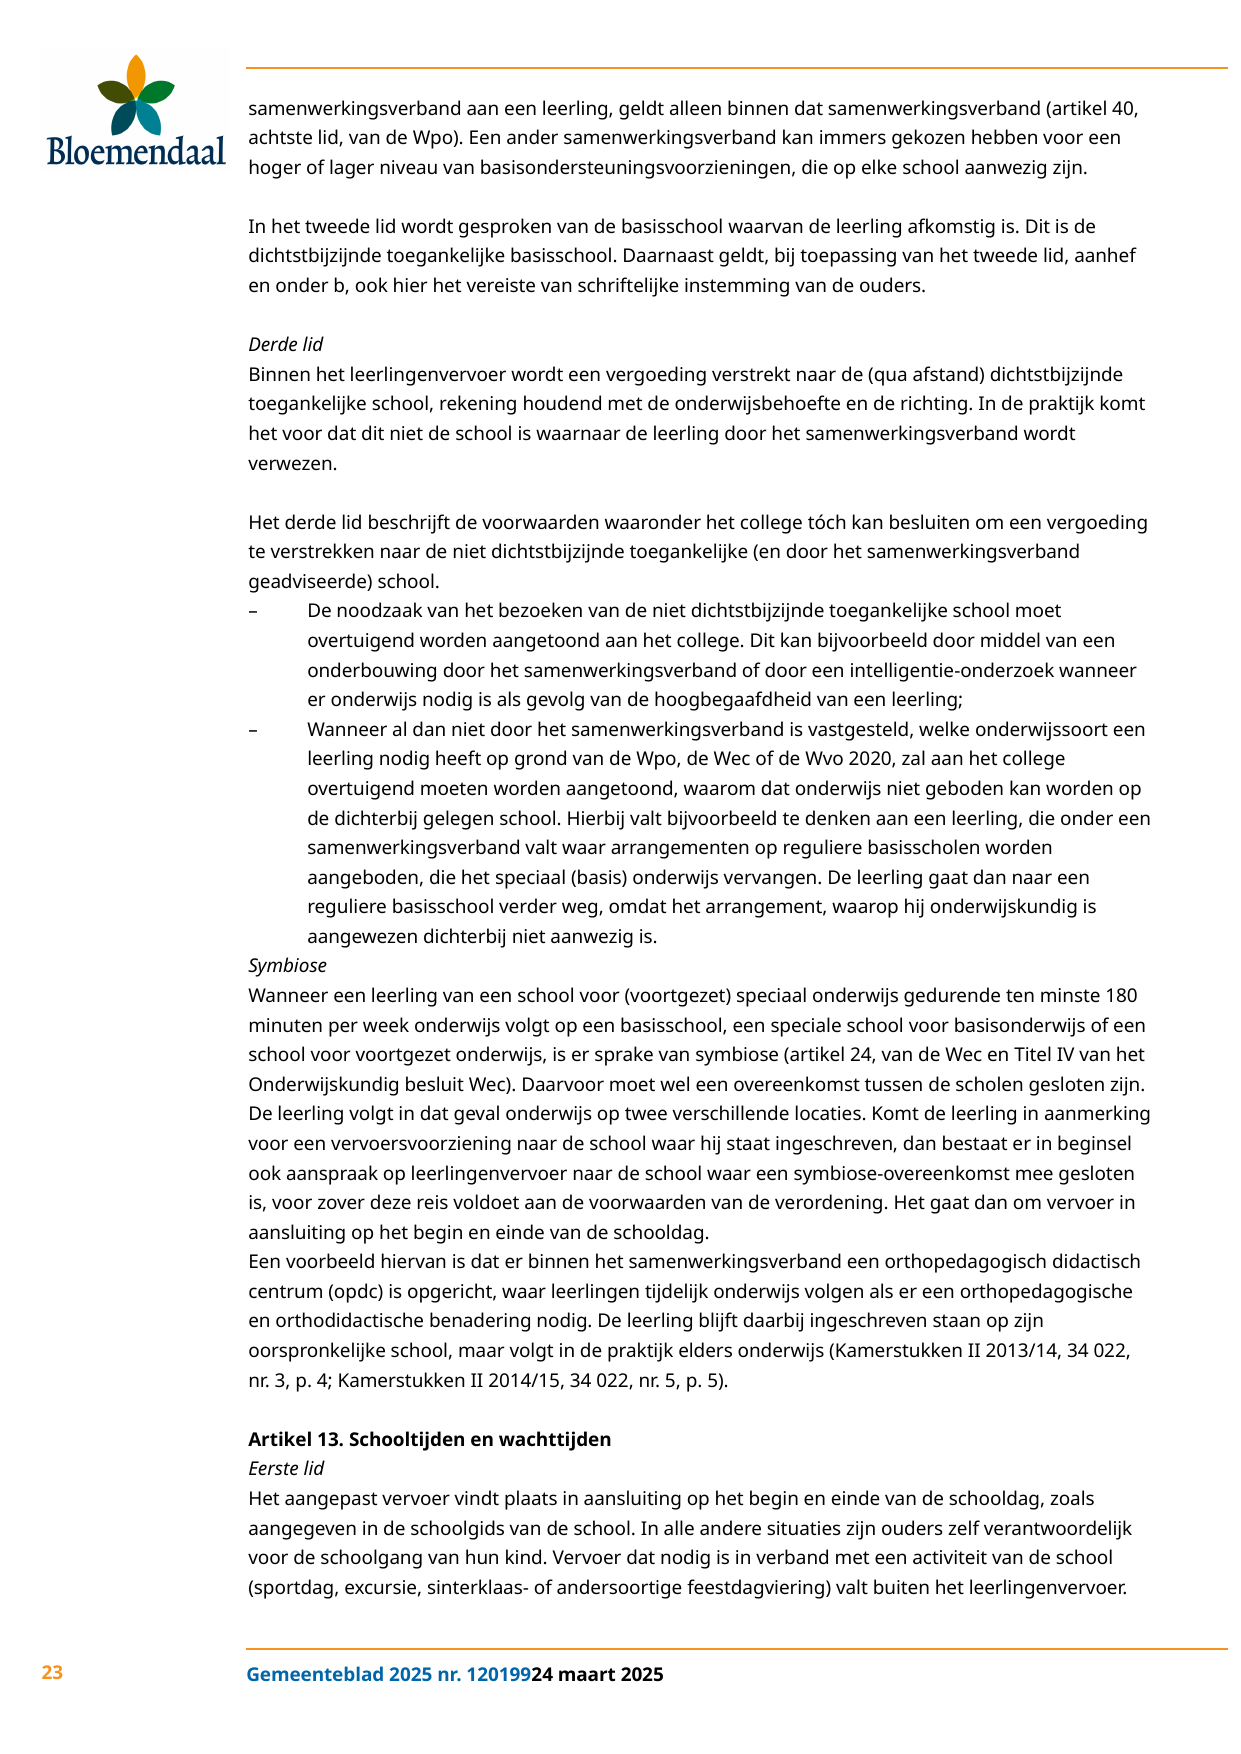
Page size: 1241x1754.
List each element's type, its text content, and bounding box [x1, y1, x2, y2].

text Het aangepast vervoer vindt plaats in aansluiting op het begin en einde van de schooldag, zoals aangegeven in de schoolgids van de school. In alle andere situaties zijn ouders zelf verantwoordelijk voor de schoolgang van hun kind. Vervoer dat nodig is in verband met een activiteit van de school (sportdag, excursie, sinterklaas- of andersoortige feestdagviering) valt buiten het leerlingenvervoer. [248, 1485, 1152, 1600]
list De noodzaak van het bezoeken van de niet dichtstbijzijnde toegankelijke school moet overtuigend worden aangetoond aan het college. Dit kan bijvoorbeeld door middel van een onderbouwing door het samenwerkingsverband of door een intelligentie-onderzoek wanneer er onderwijs nodig is als gevolg van de hoogbegaafdheid van een leerling; [248, 598, 1152, 712]
text Binnen het leerlingenvervoer wordt een vergoeding verstrekt naar de (qua afstand) dichtstbijzijnde toegankelijke school, rekening houdend met de onderwijsbehoefte en de richting. In de praktijk komt het voor dat dit niet de school is waarnaar de leerling door het samenwerkingsverband wordt verwezen. [248, 361, 1152, 476]
text Artikel 13. Schooltijden en wachttijden [248, 1426, 1152, 1452]
text Een voorbeeld hiervan is dat er binnen het samenwerkingsverband een orthopedagogisch didactisch centrum (opdc) is opgericht, waar leerlingen tijdelijk onderwijs volgen als er een orthopedagogische en orthodidactische benadering nodig. De leerling blijft daarbij ingeschreven staan op zijn oorspronkelijke school, maar volgt in de praktijk elders onderwijs (Kamerstukken II 2013/14, 34 022, nr. 3, p. 4; Kamerstukken II 2014/15, 34 022, nr. 5, p. 5). [248, 1248, 1152, 1393]
list Wanneer al dan niet door het samenwerkingsverband is vastgesteld, welke onderwijssoort een leerling nodig heeft op grond van de Wpo, de Wec of de Wvo 2020, zal aan het college overtuigend moeten worden aangetoond, waarom dat onderwijs niet geboden kan worden op de dichterbij gelegen school. Hierbij valt bijvoorbeeld te denken aan een leerling, die onder een samenwerkingsverband valt waar arrangementen op reguliere basisscholen worden aangeboden, die het speciaal (basis) onderwijs vervangen. De leerling gaat dan naar een reguliere basisschool verder weg, omdat het arrangement, waarop hij onderwijskundig is aangewezen dichterbij niet aanwezig is. [248, 716, 1152, 949]
text Derde lid [248, 331, 1152, 357]
text Eerste lid [248, 1456, 1152, 1481]
text Wanneer een leerling van een school voor (voortgezet) speciaal onderwijs gedurende ten minste 180 minuten per week onderwijs volgt op een basisschool, een speciale school voor basisonderwijs of een school voor voortgezet onderwijs, is er sprake van symbiose (artikel 24, van de Wec en Titel IV van het Onderwijskundig besluit Wec). Daarvoor moet wel een overeenkomst tussen de scholen gesloten zijn. De leerling volgt in dat geval onderwijs op twee verschillende locaties. Komt de leerling in aanmerking voor een vervoersvoorziening naar de school waar hij staat ingeschreven, dan bestaat er in beginsel ook aanspraak op leerlingenvervoer naar de school waar een symbiose-overeenkomst mee gesloten is, voor zover deze reis voldoet aan de voorwaarden van de verordening. Het gaat dan om vervoer in aansluiting op het begin en einde van de schooldag. [248, 982, 1152, 1245]
text Symbiose [248, 953, 1152, 978]
picture [41, 47, 231, 172]
text Het derde lid beschrijft de voorwaarden waaronder het college tóch kan besluiten om een vergoeding te verstrekken naar de niet dichtstbijzijnde toegankelijke (en door het samenwerkingsverband geadviseerde) school. [248, 509, 1152, 594]
text In het tweede lid wordt gesproken van de basisschool waarvan de leerling afkomstig is. Dit is de dichtstbijzijnde toegankelijke basisschool. Daarnaast geldt, bij toepassing van het tweede lid, aanhef en onder b, ook hier het vereiste van schriftelijke instemming van de ouders. [248, 213, 1152, 298]
text samenwerkingsverband aan een leerling, geldt alleen binnen dat samenwerkingsverband (artikel 40, achtste lid, van de Wpo). Een ander samenwerkingsverband kan immers gekozen hebben voor een hoger of lager niveau van basisondersteuningsvoorzieningen, die op elke school aanwezig zijn. [248, 95, 1152, 180]
